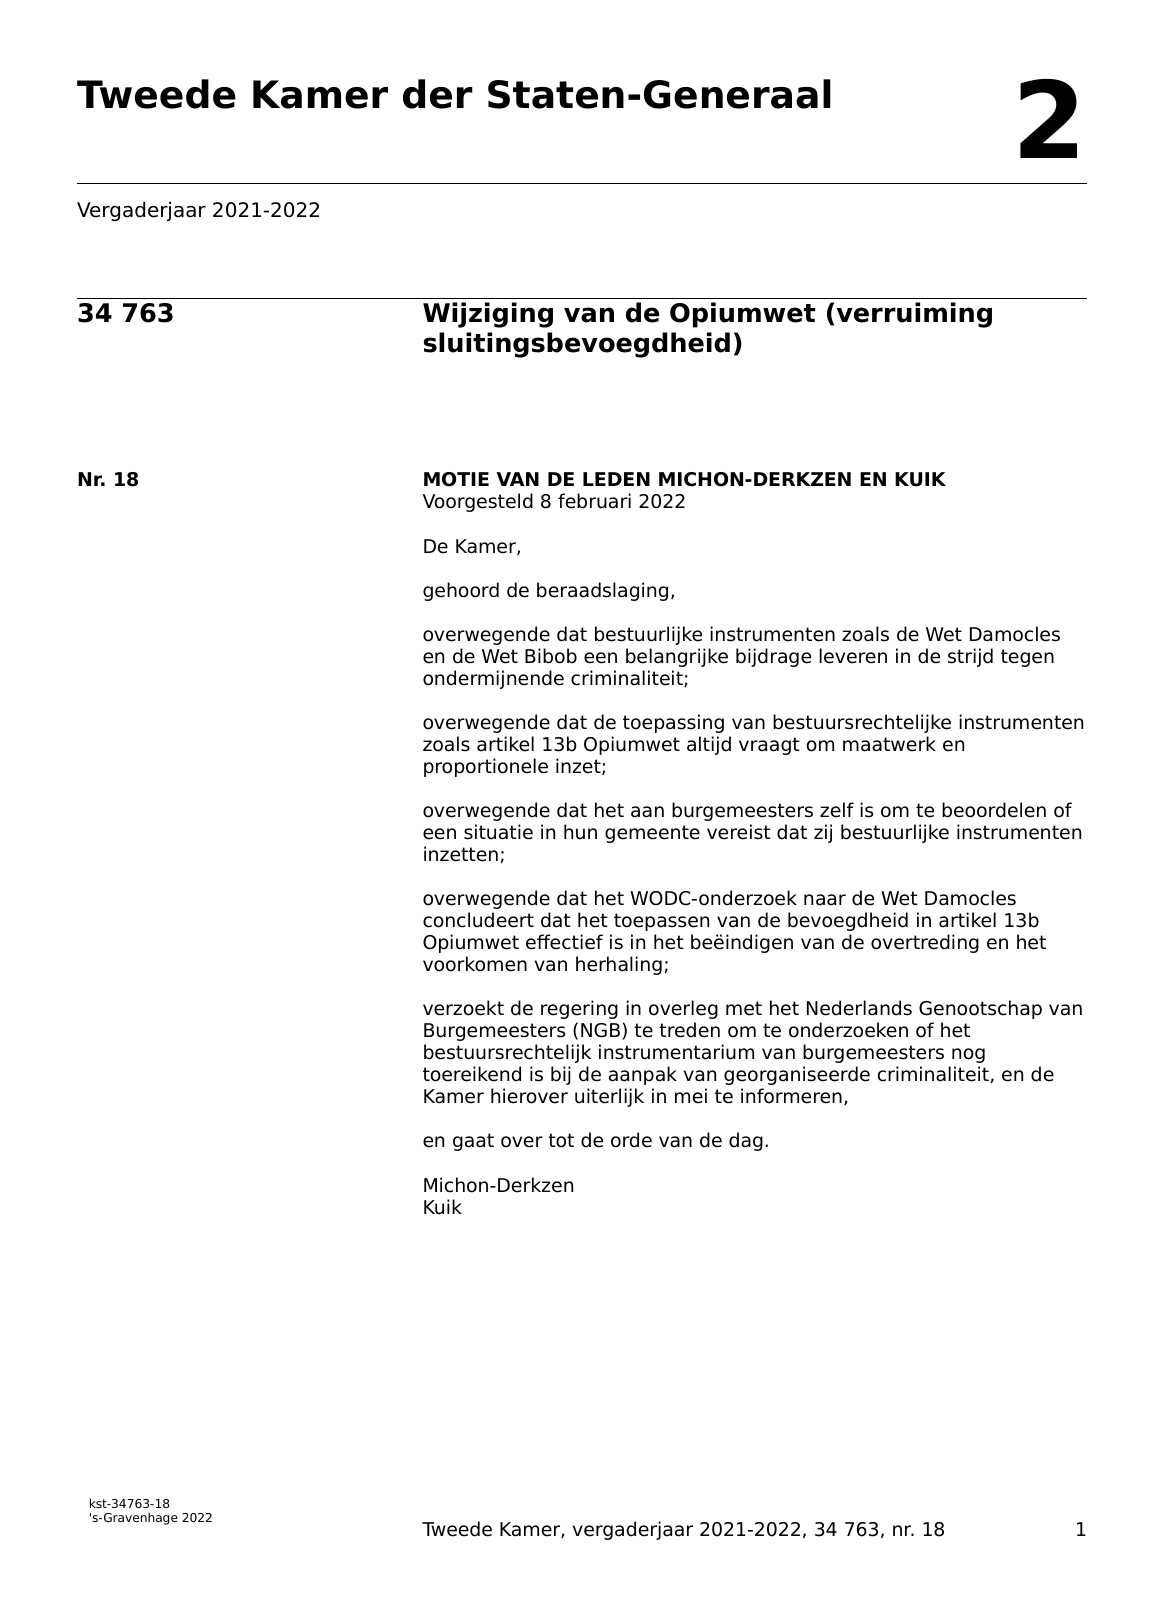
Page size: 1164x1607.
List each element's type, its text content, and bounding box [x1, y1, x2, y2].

table_cell Vergaderjaar 2021-2022 [77, 184, 1087, 298]
text overwegende dat het WODC-onderzoek naar de Wet Damocles concludeert dat het toepassen van de bevoegdheid in artikel 13b Opiumwet effectief is in het beëindigen van de overtreding en het voorkomen van herhaling; [422, 888, 1087, 976]
subtitle Nr. 18 MOTIE VAN DE LEDEN MICHON-DERKZEN EN KUIK [77, 469, 1087, 491]
text Michon-Derkzen [422, 1174, 1087, 1197]
text Voorgesteld 8 februari 2022 [422, 491, 1087, 513]
text overwegende dat de toepassing van bestuursrechtelijke instrumenten zoals artikel 13b Opiumwet altijd vraagt om maatwerk en proportionele inzet; [422, 712, 1087, 778]
subtitle 34 763 Wijziging van de Opiumwet (verruiming sluitingsbevoegdheid) [77, 299, 1087, 358]
text overwegende dat het aan burgemeesters zelf is om te beoordelen of een situatie in hun gemeente vereist dat zij bestuurlijke instrumenten inzetten; [422, 800, 1087, 866]
text gehoord de beraadslaging, [422, 580, 1087, 602]
text verzoekt de regering in overleg met het Nederlands Genootschap van Burgemeesters (NGB) te treden om te onderzoeken of het bestuursrechtelijk instrumentarium van burgemeesters nog toereikend is bij de aanpak van georganiseerde criminaliteit, en de Kamer hierover uiterlijk in mei te informeren, [422, 998, 1087, 1108]
text kst-34763-18 [88, 1497, 323, 1511]
text en gaat over tot de orde van de dag. [422, 1130, 1087, 1152]
table_header Tweede Kamer der Staten-Generaal [77, 59, 886, 183]
text 's-Gravenhage 2022 [88, 1511, 323, 1525]
text Kuik [422, 1197, 1087, 1218]
text overwegende dat bestuurlijke instrumenten zoals de Wet Damocles en de Wet Bibob een belangrijke bijdrage leveren in de strijd tegen ondermijnende criminaliteit; [422, 624, 1087, 690]
table_header 2 [886, 59, 1087, 183]
text De Kamer, [422, 536, 1087, 557]
